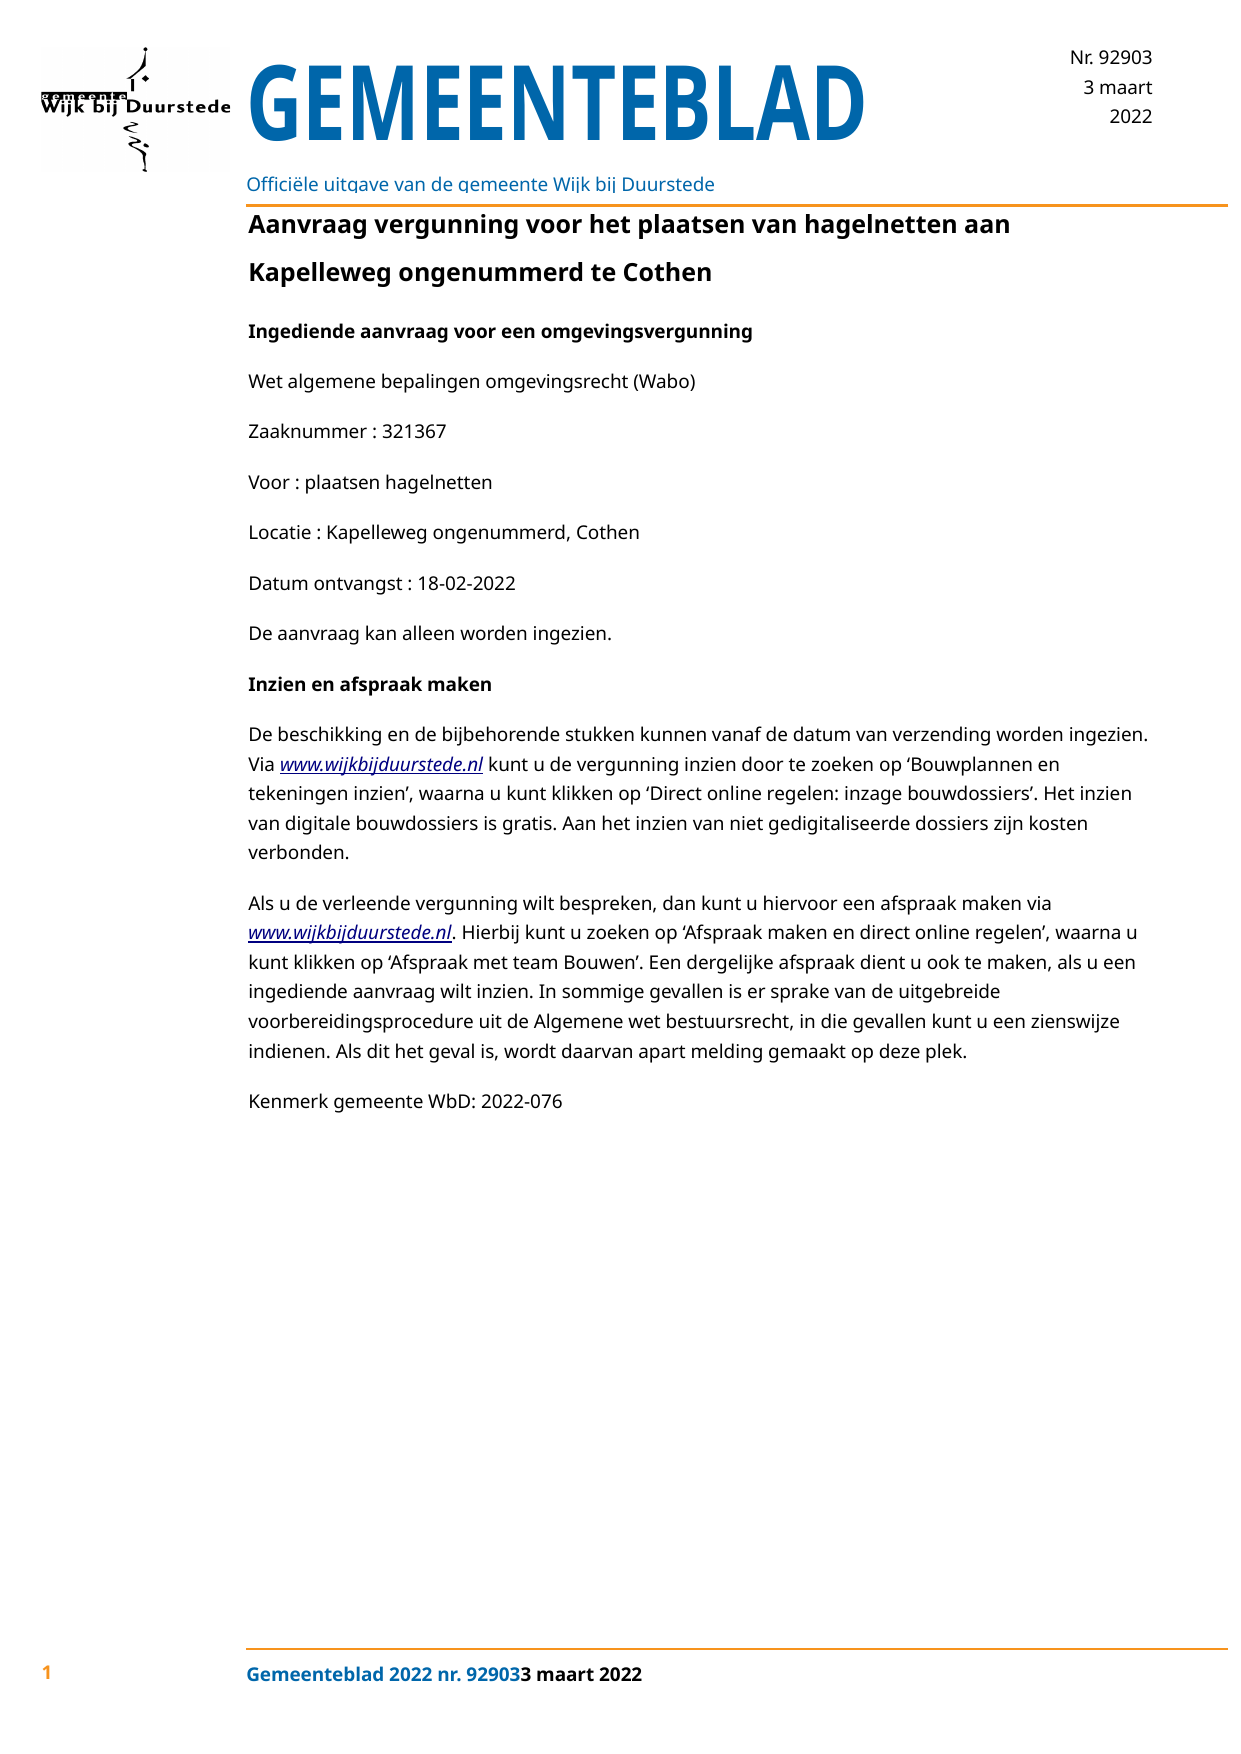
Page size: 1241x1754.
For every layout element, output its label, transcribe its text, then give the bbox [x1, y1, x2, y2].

text De beschikking en de bijbehorende stukken kunnen vanaf de datum van verzending worden ingezien. Via www.wijkbijduurstede.nl kunt u de vergunning inzien door te zoeken op ‘Bouwplannen en tekeningen inzien’, waarna u kunt klikken op ‘Direct online regelen: inzage bouwdossiers’. Het inzien van digitale bouwdossiers is gratis. Aan het inzien van niet gedigitaliseerde dossiers zijn kosten verbonden. [248, 721, 1152, 865]
text Locatie : Kapelleweg ongenummerd, Cothen [248, 519, 1152, 545]
text Kenmerk gemeente WbD: 2022-076 [248, 1088, 1152, 1114]
text Wet algemene bepalingen omgevingsrecht (Wabo) [248, 368, 1152, 394]
text De aanvraag kan alleen worden ingezien. [248, 620, 1152, 646]
text Zaaknummer : 321367 [248, 419, 1152, 444]
text Voor : plaatsen hagelnetten [248, 469, 1152, 495]
text Ingediende aanvraag voor een omgevingsvergunning [248, 318, 1152, 344]
picture [41, 47, 231, 172]
text Datum ontvangst : 18-02-2022 [248, 570, 1152, 596]
text Aanvraag vergunning voor het plaatsen van hagelnetten aan Kapelleweg ongenummerd te Cothen [248, 207, 1152, 288]
text Inzien en afspraak maken [248, 671, 1152, 697]
text Als u de verleende vergunning wilt bespreken, dan kunt u hiervoor een afspraak maken via www.wijkbijduurstede.nl. Hierbij kunt u zoeken op ‘Afspraak maken en direct online regelen’, waarna u kunt klikken op ‘Afspraak met team Bouwen’. Een dergelijke afspraak dient u ook te maken, als u een ingediende aanvraag wilt inzien. In sommige gevallen is er sprake van de uitgebreide voorbereidingsprocedure uit de Algemene wet bestuursrecht, in die gevallen kunt u een zienswijze indienen. Als dit het geval is, wordt daarvan apart melding gemaakt op deze plek. [248, 890, 1152, 1064]
